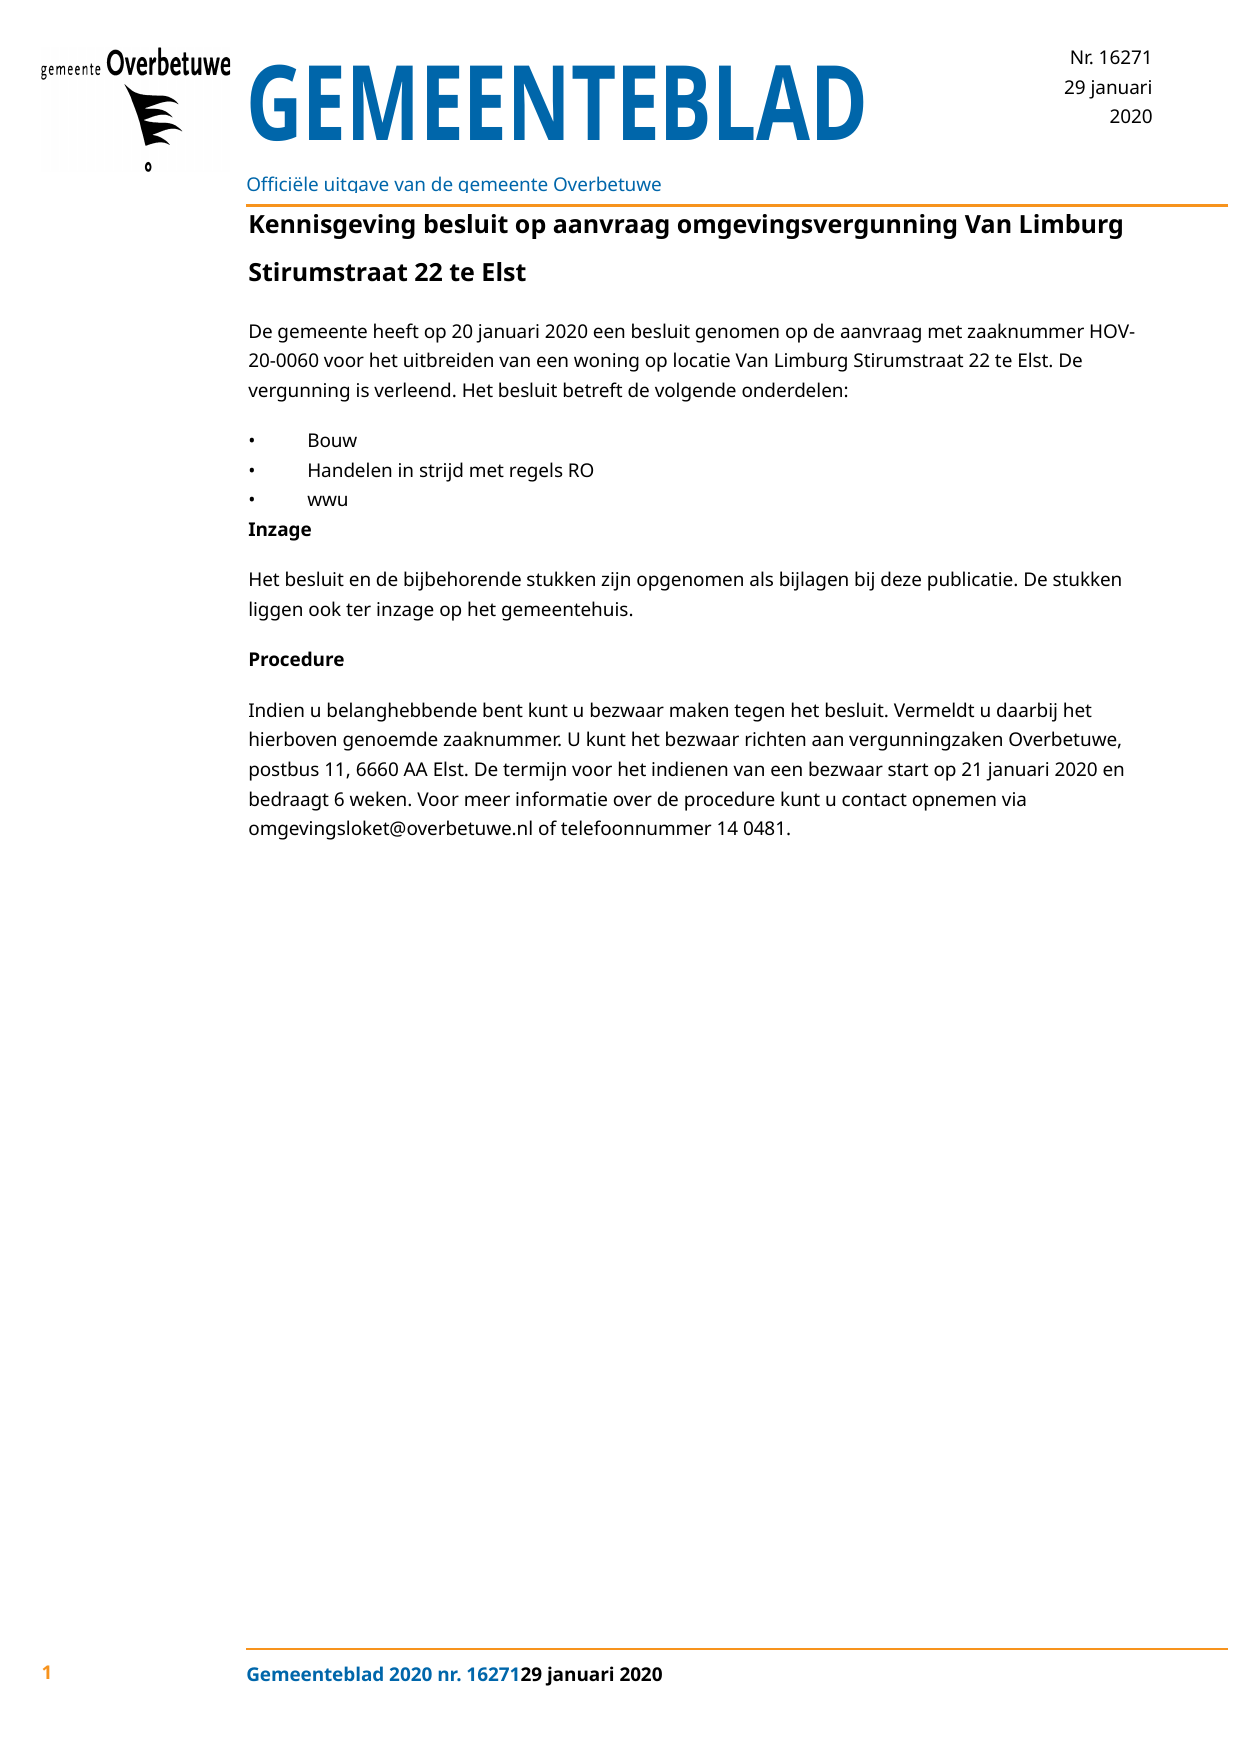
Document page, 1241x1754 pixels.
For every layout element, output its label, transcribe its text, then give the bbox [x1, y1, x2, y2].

picture [41, 47, 231, 172]
text Indien u belanghebbende bent kunt u bezwaar maken tegen het besluit. Vermeldt u daarbij het hierboven genoemde zaaknummer. U kunt het bezwaar richten aan vergunningzaken Overbetuwe, postbus 11, 6660 AA Elst. De termijn voor het indienen van een bezwaar start op 21 januari 2020 en bedraagt 6 weken. Voor meer informatie over de procedure kunt u contact opnemen via omgevingsloket@overbetuwe.nl of telefoonnummer 14 0481. [248, 697, 1152, 841]
list wwu [248, 487, 1152, 512]
text Kennisgeving besluit op aanvraag omgevingsvergunning Van Limburg Stirumstraat 22 te Elst [248, 207, 1152, 288]
text Procedure [248, 647, 1152, 672]
text Het besluit en de bijbehorende stukken zijn opgenomen als bijlagen bij deze publicatie. De stukken liggen ook ter inzage op het gemeentehuis. [248, 567, 1152, 622]
list Bouw [248, 427, 1152, 453]
text Inzage [248, 516, 1152, 542]
list Handelen in strijd met regels RO [248, 457, 1152, 483]
text De gemeente heeft op 20 januari 2020 een besluit genomen op de aanvraag met zaaknummer HOV-20-0060 voor het uitbreiden van een woning op locatie Van Limburg Stirumstraat 22 te Elst. De vergunning is verleend. Het besluit betreft de volgende onderdelen: [248, 318, 1152, 403]
